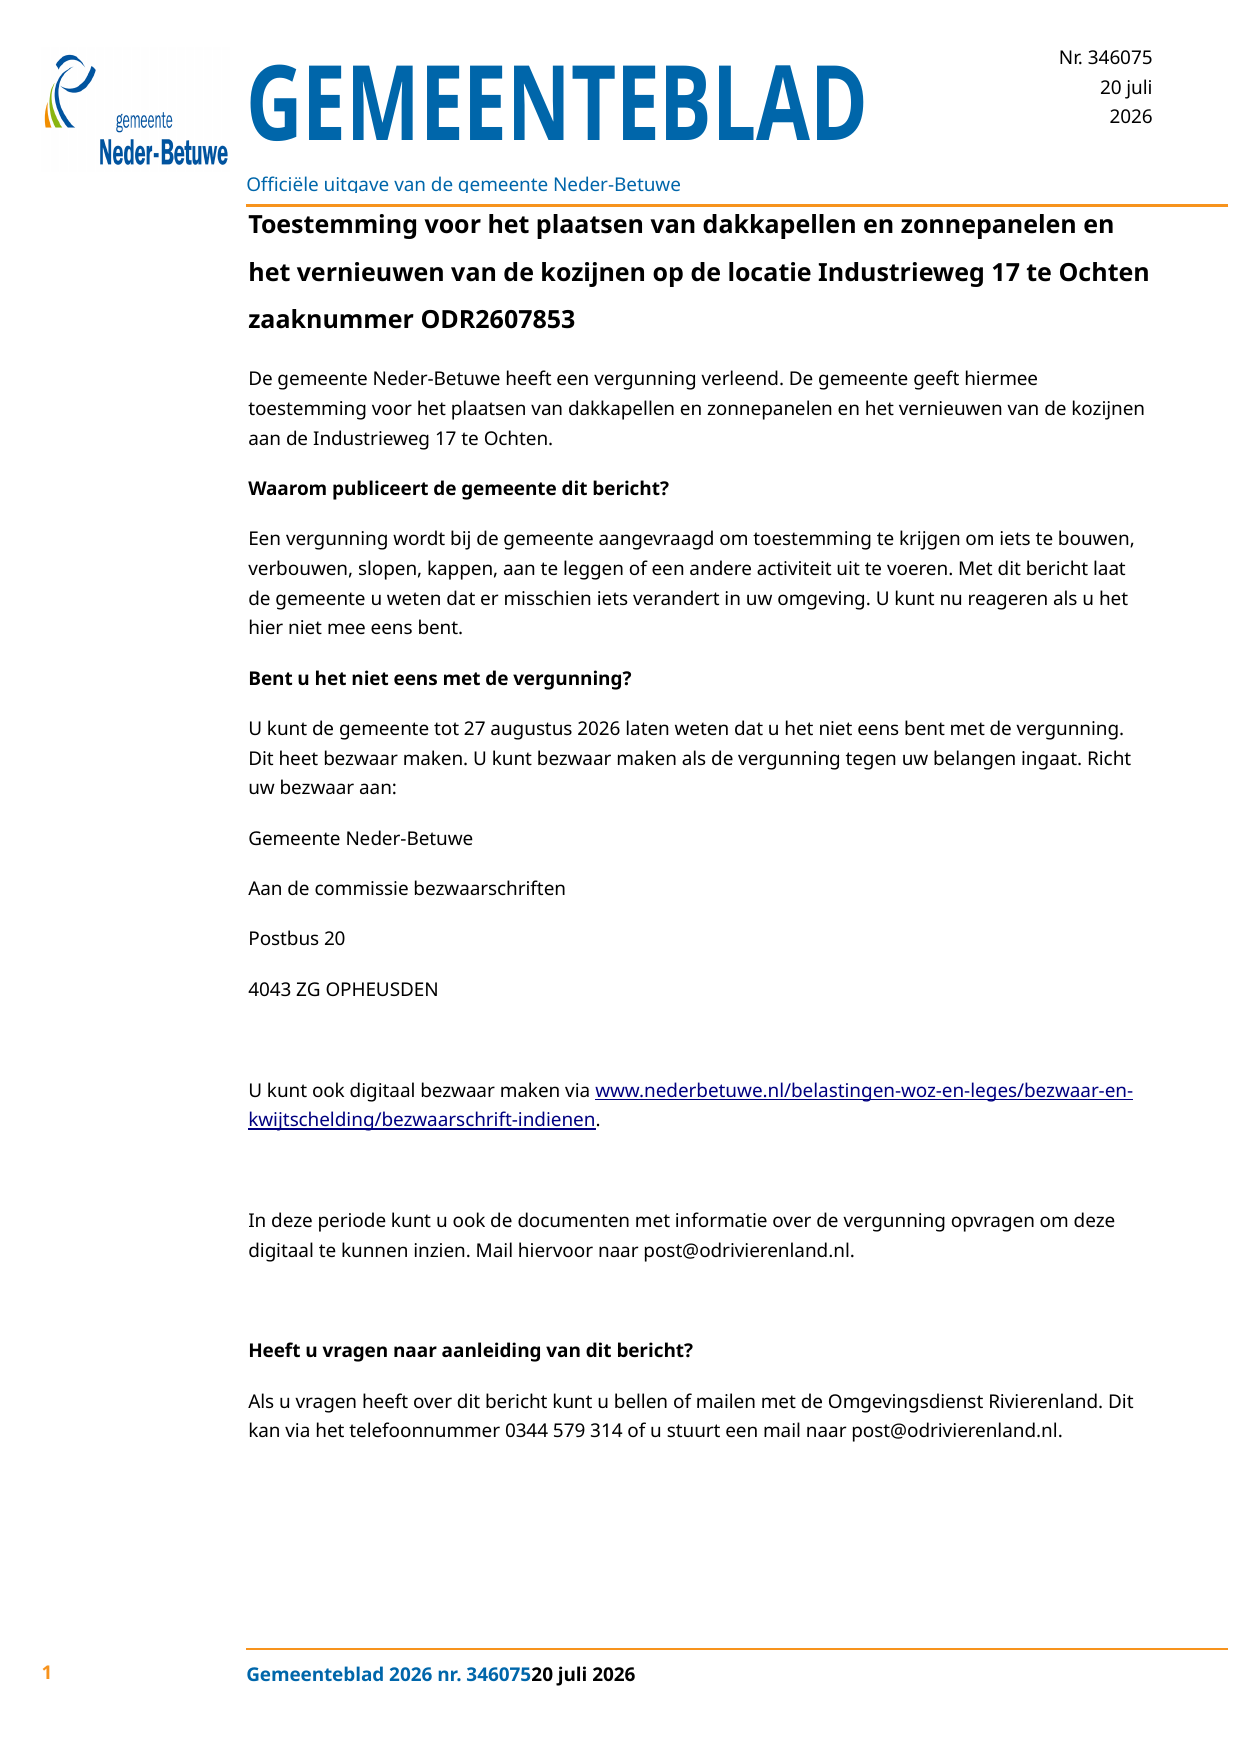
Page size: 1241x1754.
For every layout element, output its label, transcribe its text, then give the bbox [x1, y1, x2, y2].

text Waarom publiceert de gemeente dit bericht? [248, 475, 1152, 501]
text Heeft u vragen naar aanleiding van dit bericht? [248, 1338, 1152, 1363]
text Een vergunning wordt bij de gemeente aangevraagd om toestemming te krijgen om iets te bouwen, verbouwen, slopen, kappen, aan te leggen of een andere activiteit uit te voeren. Met dit bericht laat de gemeente u weten dat er misschien iets verandert in uw omgeving. U kunt nu reageren als u het hier niet mee eens bent. [248, 526, 1152, 640]
text Postbus 20 [248, 926, 1152, 951]
text Gemeente Neder-Betuwe [248, 825, 1152, 850]
text 4043 ZG OPHEUSDEN [248, 976, 1152, 1002]
text In deze periode kunt u ook de documenten met informatie over de vergunning opvragen om deze digitaal te kunnen inzien. Mail hiervoor naar post@odrivierenland.nl. [248, 1207, 1152, 1262]
text Toestemming voor het plaatsen van dakkapellen en zonnepanelen en het vernieuwen van de kozijnen op de locatie Industrieweg 17 te Ochten zaaknummer ODR2607853 [248, 207, 1152, 336]
text Aan de commissie bezwaarschriften [248, 875, 1152, 901]
text U kunt de gemeente tot 27 augustus 2026 laten weten dat u het niet eens bent met de vergunning. Dit heet bezwaar maken. U kunt bezwaar maken als de vergunning tegen uw belangen ingaat. Richt uw bezwaar aan: [248, 715, 1152, 800]
text De gemeente Neder-Betuwe heeft een vergunning verleend. De gemeente geeft hiermee toestemming voor het plaatsen van dakkapellen en zonnepanelen en het vernieuwen van de kozijnen aan de Industrieweg 17 te Ochten. [248, 366, 1152, 450]
text U kunt ook digitaal bezwaar maken via www.nederbetuwe.nl/belastingen-woz-en-leges/bezwaar-en-kwijtschelding/bezwaarschrift-indienen. [248, 1077, 1152, 1132]
text Bent u het niet eens met de vergunning? [248, 665, 1152, 690]
picture [41, 47, 231, 172]
text Als u vragen heeft over dit bericht kunt u bellen of mailen met de Omgevingsdienst Rivierenland. Dit kan via het telefoonnummer 0344 579 314 of u stuurt een mail naar post@odrivierenland.nl. [248, 1388, 1152, 1443]
